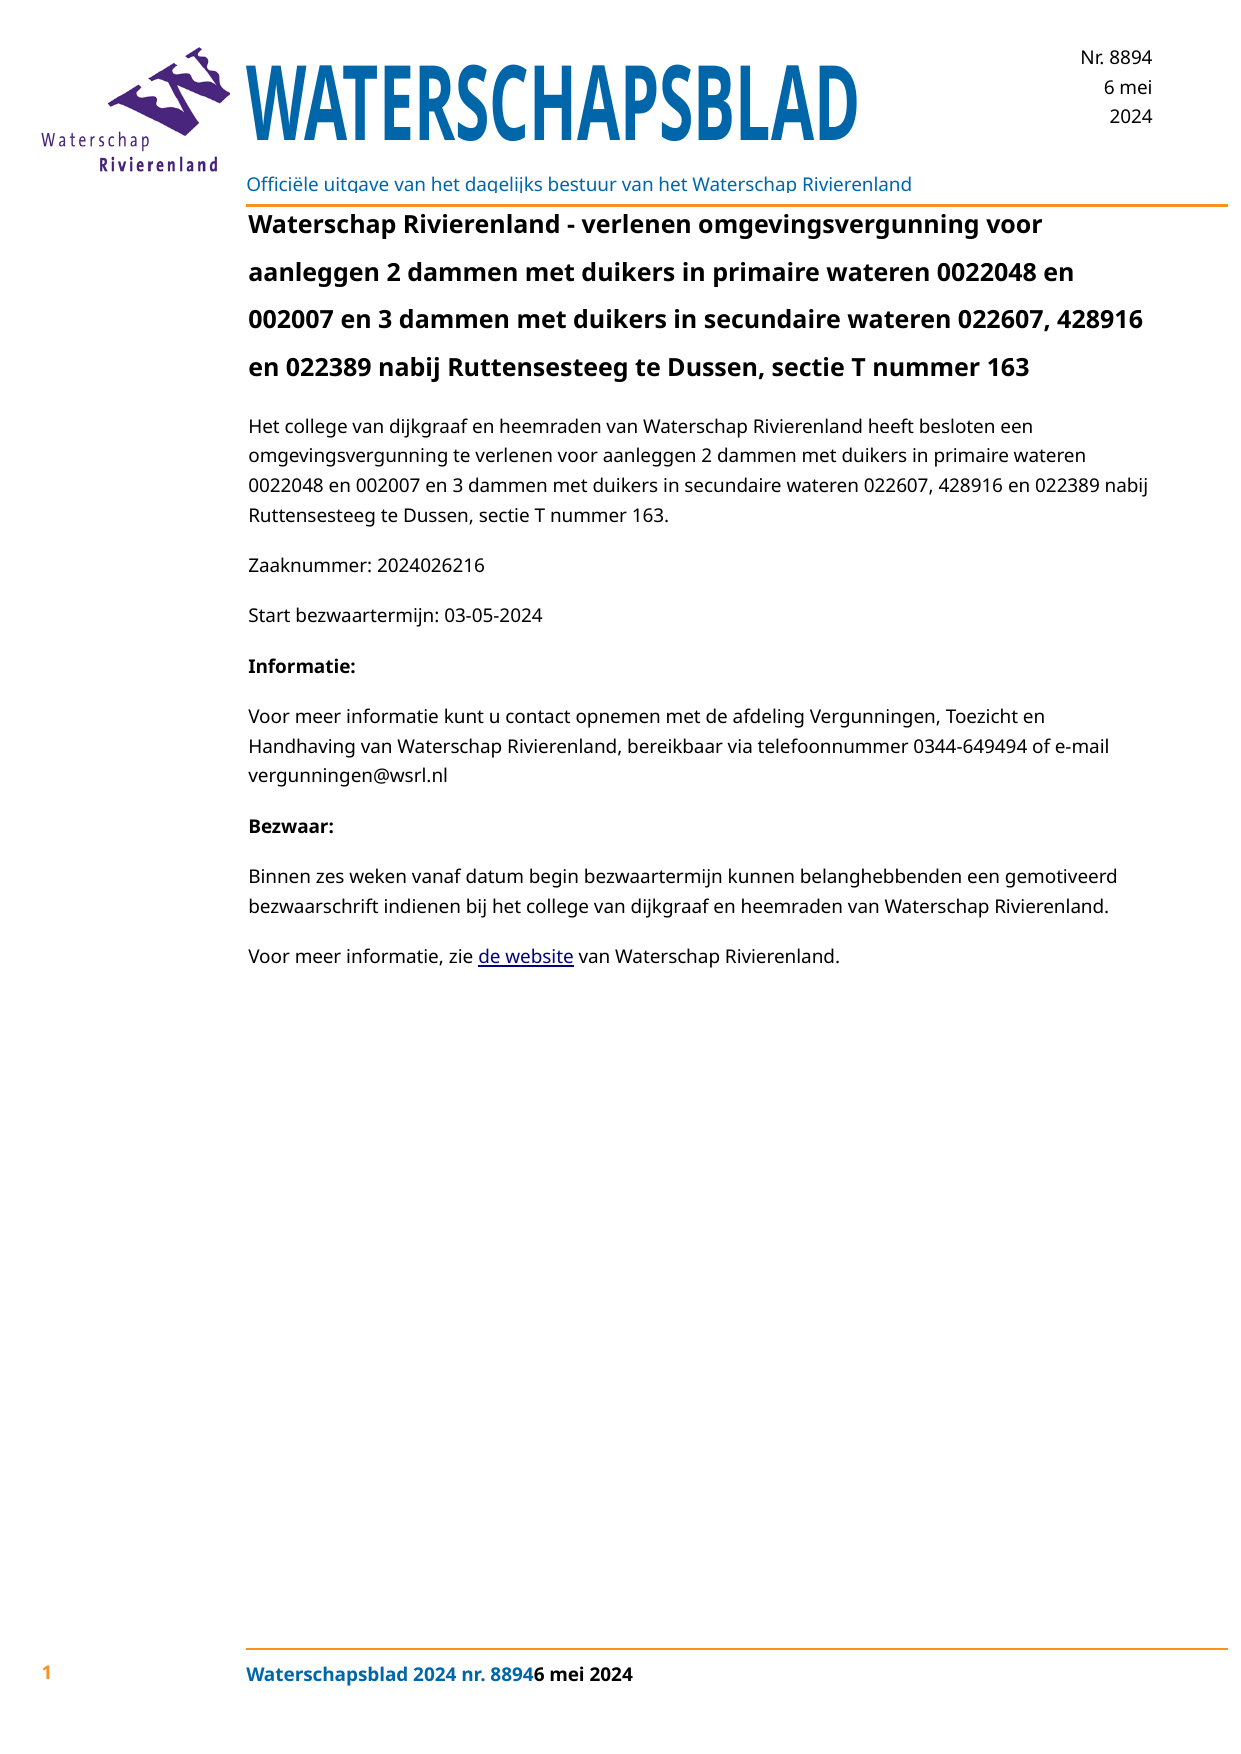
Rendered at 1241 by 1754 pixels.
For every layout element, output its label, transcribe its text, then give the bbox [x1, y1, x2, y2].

text Informatie: [248, 653, 1152, 679]
text Zaaknummer: 2024026216 [248, 552, 1152, 578]
text Binnen zes weken vanaf datum begin bezwaartermijn kunnen belanghebbenden een gemotiveerd bezwaarschrift indienen bij het college van dijkgraaf en heemraden van Waterschap Rivierenland. [248, 863, 1152, 919]
text Het college van dijkgraaf en heemraden van Waterschap Rivierenland heeft besloten een omgevingsvergunning te verlenen voor aanleggen 2 dammen met duikers in primaire wateren 0022048 en 002007 en 3 dammen met duikers in secundaire wateren 022607, 428916 en 022389 nabij Ruttensesteeg te Dussen, sectie T nummer 163. [248, 413, 1152, 528]
text Bezwaar: [248, 813, 1152, 839]
text Waterschap Rivierenland - verlenen omgevingsvergunning voor aanleggen 2 dammen met duikers in primaire wateren 0022048 en 002007 en 3 dammen met duikers in secundaire wateren 022607, 428916 en 022389 nabij Ruttensesteeg te Dussen, sectie T nummer 163 [248, 207, 1152, 384]
text Voor meer informatie, zie de website van Waterschap Rivierenland. [248, 943, 1152, 969]
picture [41, 47, 231, 172]
text Start bezwaartermijn: 03-05-2024 [248, 603, 1152, 628]
text Voor meer informatie kunt u contact opnemen met de afdeling Vergunningen, Toezicht en Handhaving van Waterschap Rivierenland, bereikbaar via telefoonnummer 0344-649494 of e-mail vergunningen@wsrl.nl [248, 703, 1152, 788]
